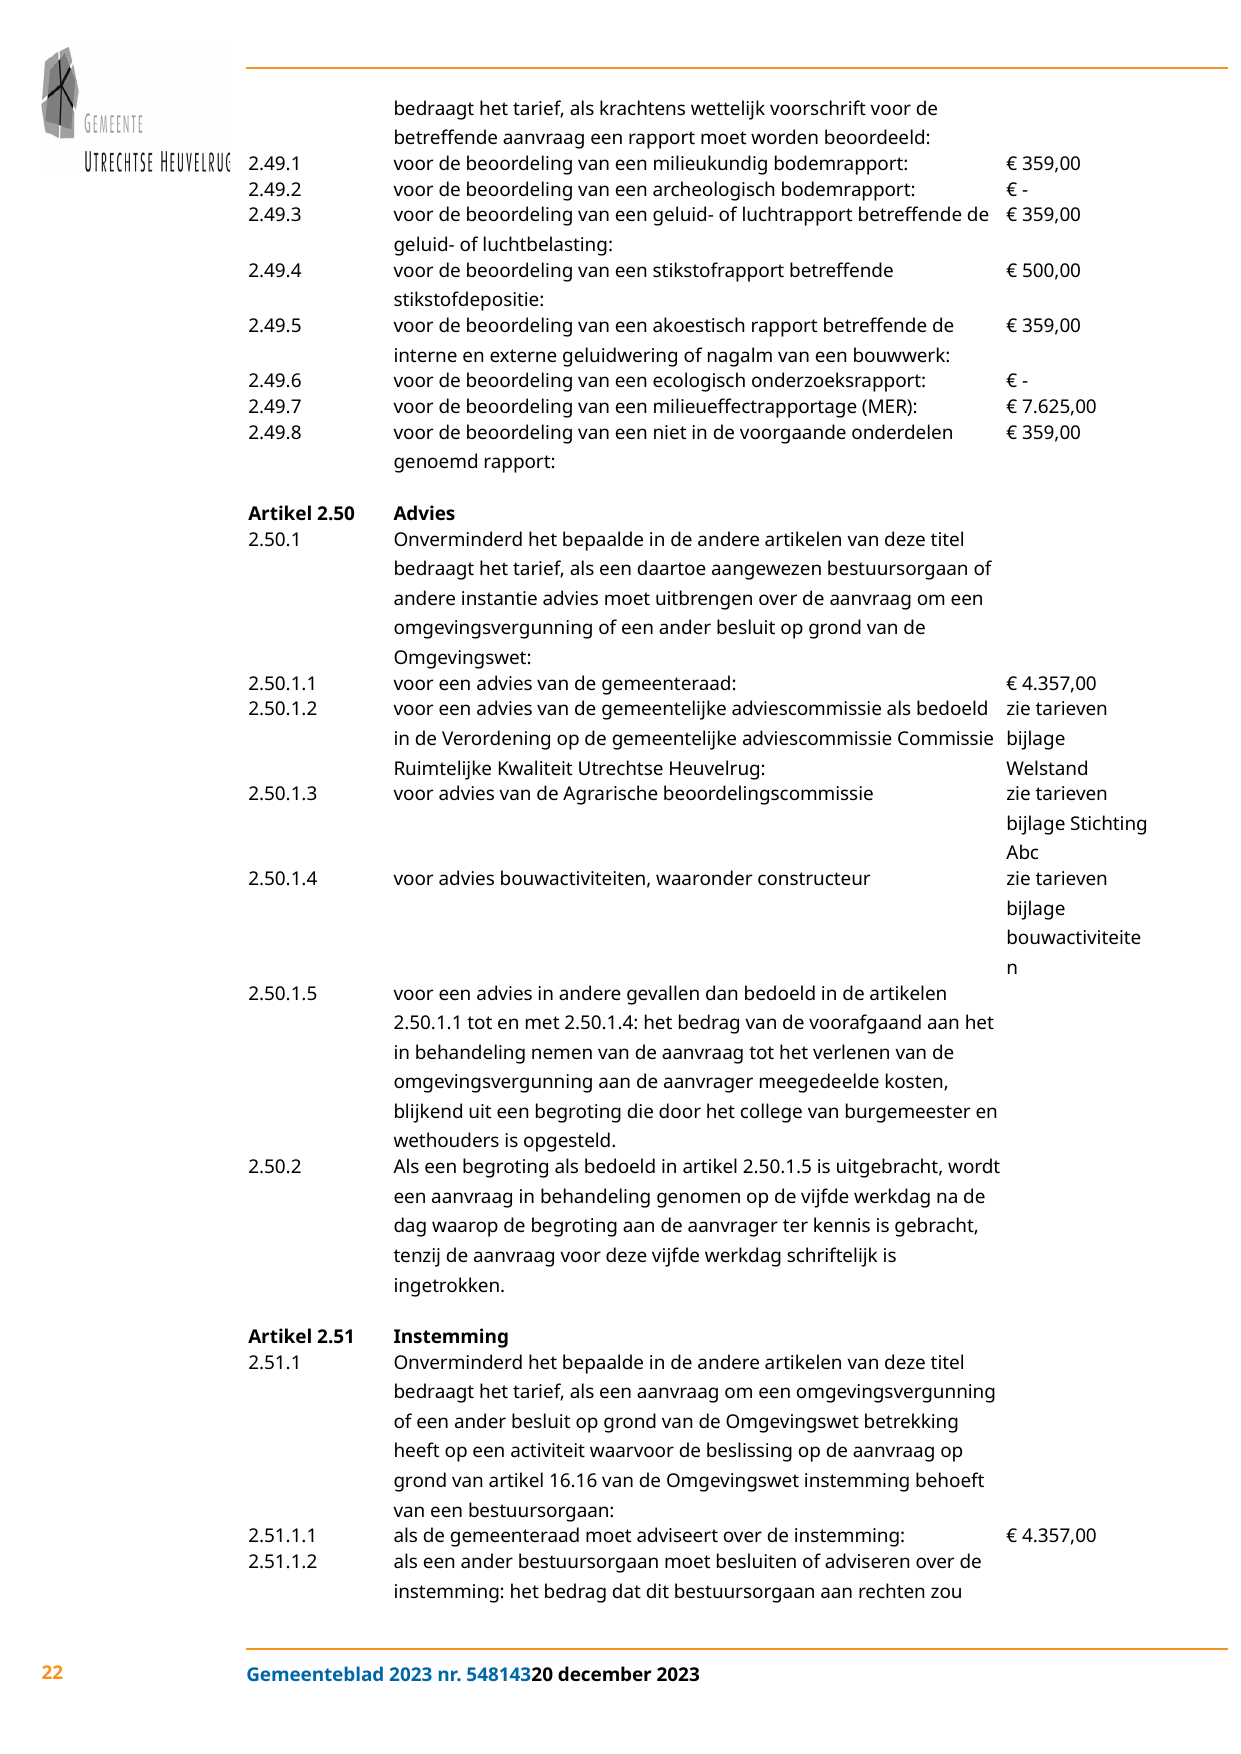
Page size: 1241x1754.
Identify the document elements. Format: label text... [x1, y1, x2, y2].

table_cell € - [1006, 176, 1152, 202]
table_cell voor de beoordeling van een milieukundig bodemrapport: [393, 150, 1006, 176]
table_cell 2.49.1 [248, 150, 393, 176]
table_cell 2.50.1.2 [248, 696, 393, 780]
table_cell € 359,00 [1006, 419, 1152, 474]
table_cell 2.49.4 [248, 257, 393, 312]
table_cell voor een advies in andere gevallen dan bedoeld in de artikelen 2.50.1.1 tot en met 2.50.1.4: het bedrag van de voorafgaand aan het in behandeling nemen van de aanvraag tot het verlenen van de omgevingsvergunning aan de aanvrager meegedeelde kosten, blijkend uit een begroting die door het college van burgemeester en wethouders is opgesteld. [393, 980, 1006, 1153]
table_cell 2.49.7 [248, 393, 393, 419]
table_cell voor de beoordeling van een milieueffectrapportage (MER): [393, 393, 1006, 419]
table_cell Artikel 2.51 [248, 1323, 393, 1349]
table_cell 2.50.1.1 [248, 670, 393, 696]
table_cell 2.49.5 [248, 312, 393, 367]
table_cell voor de beoordeling van een akoestisch rapport betreffende de interne en externe geluidwering of nagalm van een bouwwerk: [393, 312, 1006, 367]
table_cell € 4.357,00 [1006, 670, 1152, 696]
table_cell 2.49.2 [248, 176, 393, 202]
table_cell voor een advies van de gemeenteraad: [393, 670, 1006, 696]
table_cell 2.50.2 [248, 1154, 393, 1297]
table_cell [1006, 474, 1152, 500]
table_cell 2.49.6 [248, 368, 393, 393]
table_cell € 359,00 [1006, 312, 1152, 367]
table_cell zie tarieven bijlage bouwactiviteiten [1006, 865, 1152, 980]
table_cell voor de beoordeling van een geluid- of luchtrapport betreffende de geluid- of luchtbelasting: [393, 202, 1006, 257]
table_cell voor de beoordeling van een stikstofrapport betreffende stikstofdepositie: [393, 257, 1006, 312]
table_cell [248, 95, 393, 150]
table_cell Onverminderd het bepaalde in de andere artikelen van deze titel bedraagt het tarief, als een daartoe aangewezen bestuursorgaan of andere instantie advies moet uitbrengen over de aanvraag om een omgevingsvergunning of een ander besluit op grond van de Omgevingswet: [393, 526, 1006, 670]
table_cell 2.50.1.4 [248, 865, 393, 980]
table_cell [248, 1298, 393, 1323]
table_cell [248, 474, 393, 500]
table_cell [393, 1298, 1006, 1323]
table_cell [1006, 1298, 1152, 1323]
table_cell € 4.357,00 [1006, 1523, 1152, 1548]
table_cell voor advies van de Agrarische beoordelingscommissie [393, 780, 1006, 865]
table_cell 2.50.1.3 [248, 780, 393, 865]
table_cell [1006, 1323, 1152, 1349]
table_cell Advies [393, 500, 1006, 526]
table_cell € 500,00 [1006, 257, 1152, 312]
table_cell voor advies bouwactiviteiten, waaronder constructeur [393, 865, 1006, 980]
table_cell Onverminderd het bepaalde in de andere artikelen van deze titel bedraagt het tarief, als een aanvraag om een omgevingsvergunning of een ander besluit op grond van de Omgevingswet betrekking heeft op een activiteit waarvoor de beslissing op de aanvraag op grond van artikel 16.16 van de Omgevingswet instemming behoeft van een bestuursorgaan: [393, 1349, 1006, 1523]
picture [41, 47, 231, 172]
table_cell [1006, 500, 1152, 526]
table_cell 2.50.1 [248, 526, 393, 670]
table_cell Artikel 2.50 [248, 500, 393, 526]
table_cell voor de beoordeling van een archeologisch bodemrapport: [393, 176, 1006, 202]
table_cell € 359,00 [1006, 202, 1152, 257]
table_cell voor de beoordeling van een niet in de voorgaande onderdelen genoemd rapport: [393, 419, 1006, 474]
table_cell als een ander bestuursorgaan moet besluiten of adviseren over de instemming: het bedrag dat dit bestuursorgaan aan rechten zou [393, 1548, 1006, 1604]
table_cell zie tarieven bijlage Welstand [1006, 696, 1152, 780]
table_cell [1006, 1154, 1152, 1297]
table_cell [1006, 1548, 1152, 1604]
table_cell 2.51.1.2 [248, 1548, 393, 1604]
table_cell [1006, 526, 1152, 670]
table_cell als de gemeenteraad moet adviseert over de instemming: [393, 1523, 1006, 1548]
table_cell [393, 474, 1006, 500]
table_cell 2.49.3 [248, 202, 393, 257]
table_cell € 359,00 [1006, 150, 1152, 176]
table_cell Instemming [393, 1323, 1006, 1349]
table_cell 2.50.1.5 [248, 980, 393, 1153]
table_cell [1006, 95, 1152, 150]
table_cell voor de beoordeling van een ecologisch onderzoeksrapport: [393, 368, 1006, 393]
table_cell € 7.625,00 [1006, 393, 1152, 419]
table_cell zie tarieven bijlage Stichting Abc [1006, 780, 1152, 865]
table_cell 2.49.8 [248, 419, 393, 474]
table_cell 2.51.1 [248, 1349, 393, 1523]
table_cell € - [1006, 368, 1152, 393]
table_cell bedraagt het tarief, als krachtens wettelijk voorschrift voor de betreffende aanvraag een rapport moet worden beoordeeld: [393, 95, 1006, 150]
table_cell voor een advies van de gemeentelijke adviescommissie als bedoeld in de Verordening op de gemeentelijke adviescommissie Commissie Ruimtelijke Kwaliteit Utrechtse Heuvelrug: [393, 696, 1006, 780]
table_cell 2.51.1.1 [248, 1523, 393, 1548]
table_cell [1006, 1349, 1152, 1523]
table_cell [1006, 980, 1152, 1153]
table_cell Als een begroting als bedoeld in artikel 2.50.1.5 is uitgebracht, wordt een aanvraag in behandeling genomen op de vijfde werkdag na de dag waarop de begroting aan de aanvrager ter kennis is gebracht, tenzij de aanvraag voor deze vijfde werkdag schriftelijk is ingetrokken. [393, 1154, 1006, 1297]
